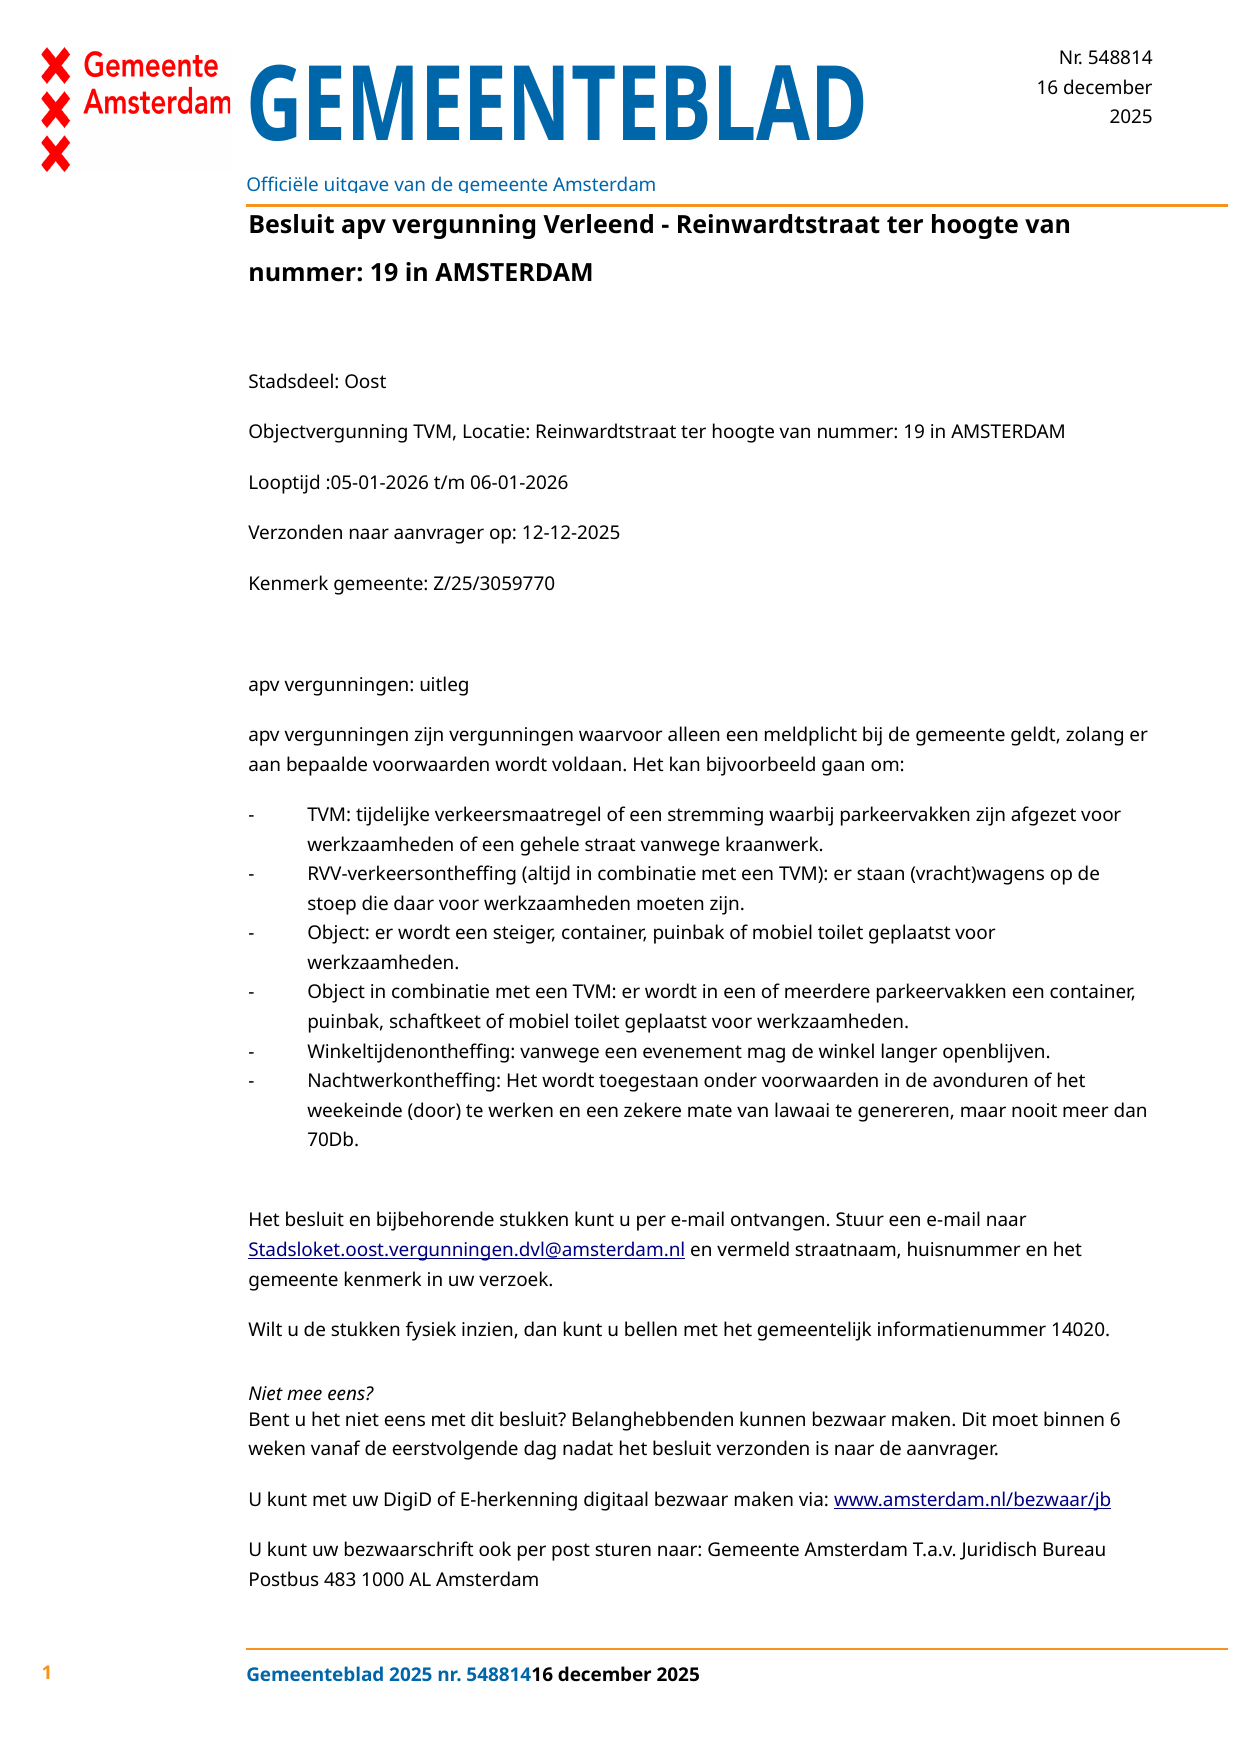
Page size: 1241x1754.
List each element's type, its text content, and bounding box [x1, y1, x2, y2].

text apv vergunningen: uitleg [248, 671, 1152, 697]
text Kenmerk gemeente: Z/25/3059770 [248, 570, 1152, 596]
text Verzonden naar aanvrager op: 12-12-2025 [248, 519, 1152, 545]
list Object: er wordt een steiger, container, puinbak of mobiel toilet geplaatst voor werkzaamheden. [248, 919, 1152, 975]
text Objectvergunning TVM, Locatie: Reinwardtstraat ter hoogte van nummer: 19 in AMSTERDAM [248, 419, 1152, 444]
text apv vergunningen zijn vergunningen waarvoor alleen een meldplicht bij de gemeente geldt, zolang er aan bepaalde voorwaarden wordt voldaan. Het kan bijvoorbeeld gaan om: [248, 721, 1152, 777]
text U kunt uw bezwaarschrift ook per post sturen naar: Gemeente Amsterdam T.a.v. Juridisch Bureau Postbus 483 1000 AL Amsterdam [248, 1536, 1152, 1592]
text Niet mee eens? [248, 1380, 1152, 1406]
text Looptijd :05-01-2026 t/m 06-01-2026 [248, 469, 1152, 495]
list Winkeltijdenontheffing: vanwege een evenement mag de winkel langer openblijven. [248, 1038, 1152, 1064]
text Het besluit en bijbehorende stukken kunt u per e-mail ontvangen. Stuur een e-mail naar Stadsloket.oost.vergunningen.dvl@amsterdam.nl en vermeld straatnaam, huisnummer en het gemeente kenmerk in uw verzoek. [248, 1207, 1152, 1292]
list Nachtwerkontheffing: Het wordt toegestaan onder voorwaarden in de avonduren of het weekeinde (door) te werken en een zekere mate van lawaai te genereren, maar nooit meer dan 70Db. [248, 1067, 1152, 1152]
text U kunt met uw DigiD of E-herkenning digitaal bezwaar maken via: www.amsterdam.nl/bezwaar/jb [248, 1486, 1152, 1512]
list Object in combinatie met een TVM: er wordt in een of meerdere parkeervakken een container, puinbak, schaftkeet of mobiel toilet geplaatst voor werkzaamheden. [248, 979, 1152, 1034]
text Bent u het niet eens met dit besluit? Belanghebbenden kunnen bezwaar maken. Dit moet binnen 6 weken vanaf de eerstvolgende dag nadat het besluit verzonden is naar de aanvrager. [248, 1406, 1152, 1461]
picture [41, 47, 231, 172]
text Besluit apv vergunning Verleend - Reinwardtstraat ter hoogte van nummer: 19 in AMSTERDAM [248, 207, 1152, 288]
text Wilt u de stukken fysiek inzien, dan kunt u bellen met het gemeentelijk informatienummer 14020. [248, 1316, 1152, 1342]
list RVV-verkeersontheffing (altijd in combinatie met een TVM): er staan (vracht)wagens op de stoep die daar voor werkzaamheden moeten zijn. [248, 860, 1152, 916]
list TVM: tijdelijke verkeersmaatregel of een stremming waarbij parkeervakken zijn afgezet voor werkzaamheden of een gehele straat vanwege kraanwerk. [248, 801, 1152, 857]
text Stadsdeel: Oost [248, 368, 1152, 394]
